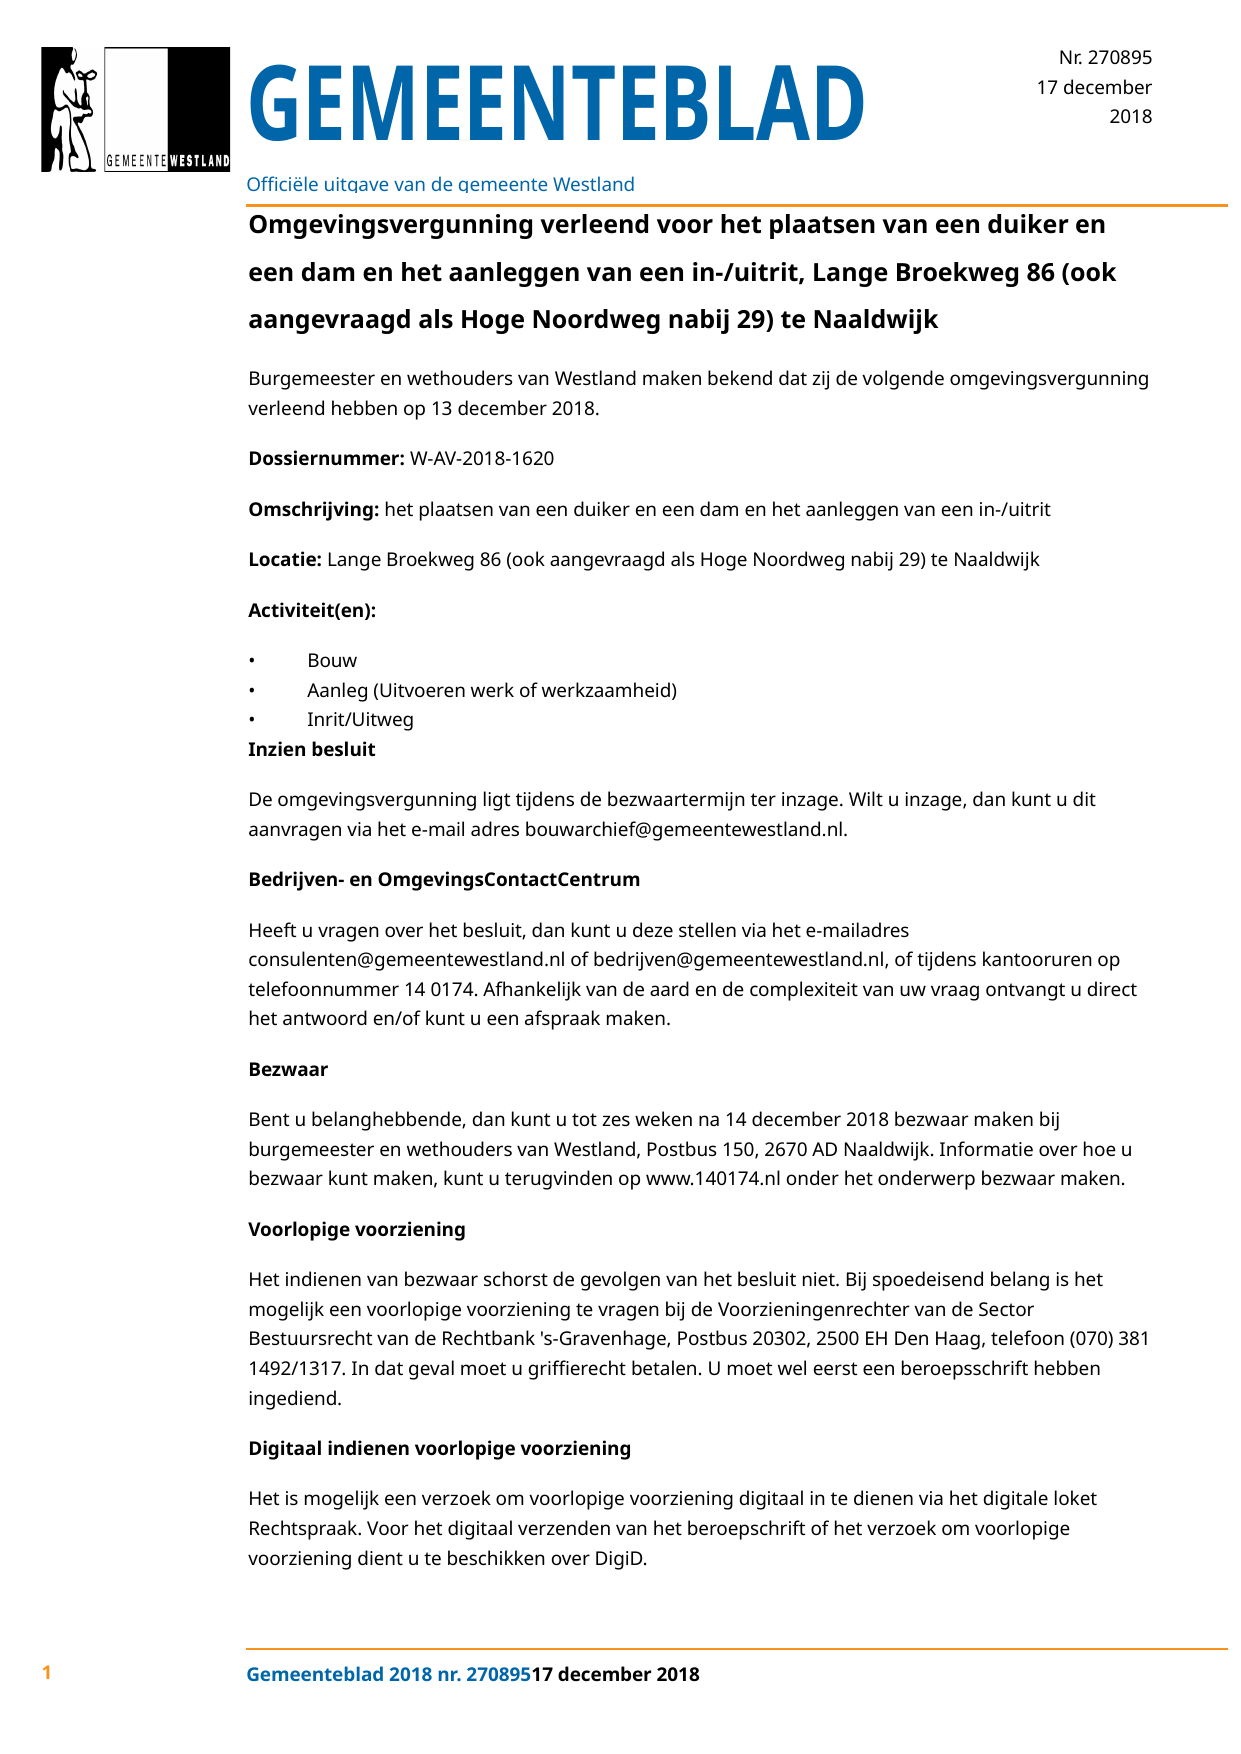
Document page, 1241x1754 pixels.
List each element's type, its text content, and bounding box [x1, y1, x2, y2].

text Omschrijving: het plaatsen van een duiker en een dam en het aanleggen van een in-/uitrit [248, 496, 1152, 522]
text Het is mogelijk een verzoek om voorlopige voorziening digitaal in te dienen via het digitale loket Rechtspraak. Voor het digitaal verzenden van het beroepschrift of het verzoek om voorlopige voorziening dient u te beschikken over DigiD. [248, 1486, 1152, 1570]
list Aanleg (Uitvoeren werk of werkzaamheid) [248, 677, 1152, 702]
text Activiteit(en): [248, 597, 1152, 622]
text De omgevingsvergunning ligt tijdens de bezwaartermijn ter inzage. Wilt u inzage, dan kunt u dit aanvragen via het e-mail adres bouwarchief@gemeentewestland.nl. [248, 786, 1152, 842]
text Inzien besluit [248, 736, 1152, 762]
text Het indienen van bezwaar schorst de gevolgen van het besluit niet. Bij spoedeisend belang is het mogelijk een voorlopige voorziening te vragen bij de Voorzieningenrechter van de Sector Bestuursrecht van de Rechtbank 's-Gravenhage, Postbus 20302, 2500 EH Den Haag, telefoon (070) 381 1492/1317. In dat geval moet u griffierecht betalen. U moet wel eerst een beroepsschrift hebben ingediend. [248, 1266, 1152, 1410]
text Burgemeester en wethouders van Westland maken bekend dat zij de volgende omgevingsvergunning verleend hebben op 13 december 2018. [248, 366, 1152, 421]
text Bedrijven- en OmgevingsContactCentrum [248, 866, 1152, 892]
text Heeft u vragen over het besluit, dan kunt u deze stellen via het e-mailadres consulenten@gemeentewestland.nl of bedrijven@gemeentewestland.nl, of tijdens kantooruren op telefoonnummer 14 0174. Afhankelijk van de aard en de complexiteit van uw vraag ontvangt u direct het antwoord en/of kunt u een afspraak maken. [248, 917, 1152, 1031]
text Digitaal indienen voorlopige voorziening [248, 1435, 1152, 1461]
text Bent u belanghebbende, dan kunt u tot zes weken na 14 december 2018 bezwaar maken bij burgemeester en wethouders van Westland, Postbus 150, 2670 AD Naaldwijk. Informatie over hoe u bezwaar kunt maken, kunt u terugvinden op www.140174.nl onder het onderwerp bezwaar maken. [248, 1106, 1152, 1191]
picture [41, 47, 231, 172]
text Dossiernummer: W-AV-2018-1620 [248, 446, 1152, 471]
text Voorlopige voorziening [248, 1216, 1152, 1242]
list Inrit/Uitweg [248, 706, 1152, 732]
text Locatie: Lange Broekweg 86 (ook aangevraagd als Hoge Noordweg nabij 29) te Naaldwijk [248, 546, 1152, 572]
text Omgevingsvergunning verleend voor het plaatsen van een duiker en een dam en het aanleggen van een in-/uitrit, Lange Broekweg 86 (ook aangevraagd als Hoge Noordweg nabij 29) te Naaldwijk [248, 207, 1152, 336]
list Bouw [248, 647, 1152, 673]
text Bezwaar [248, 1056, 1152, 1082]
